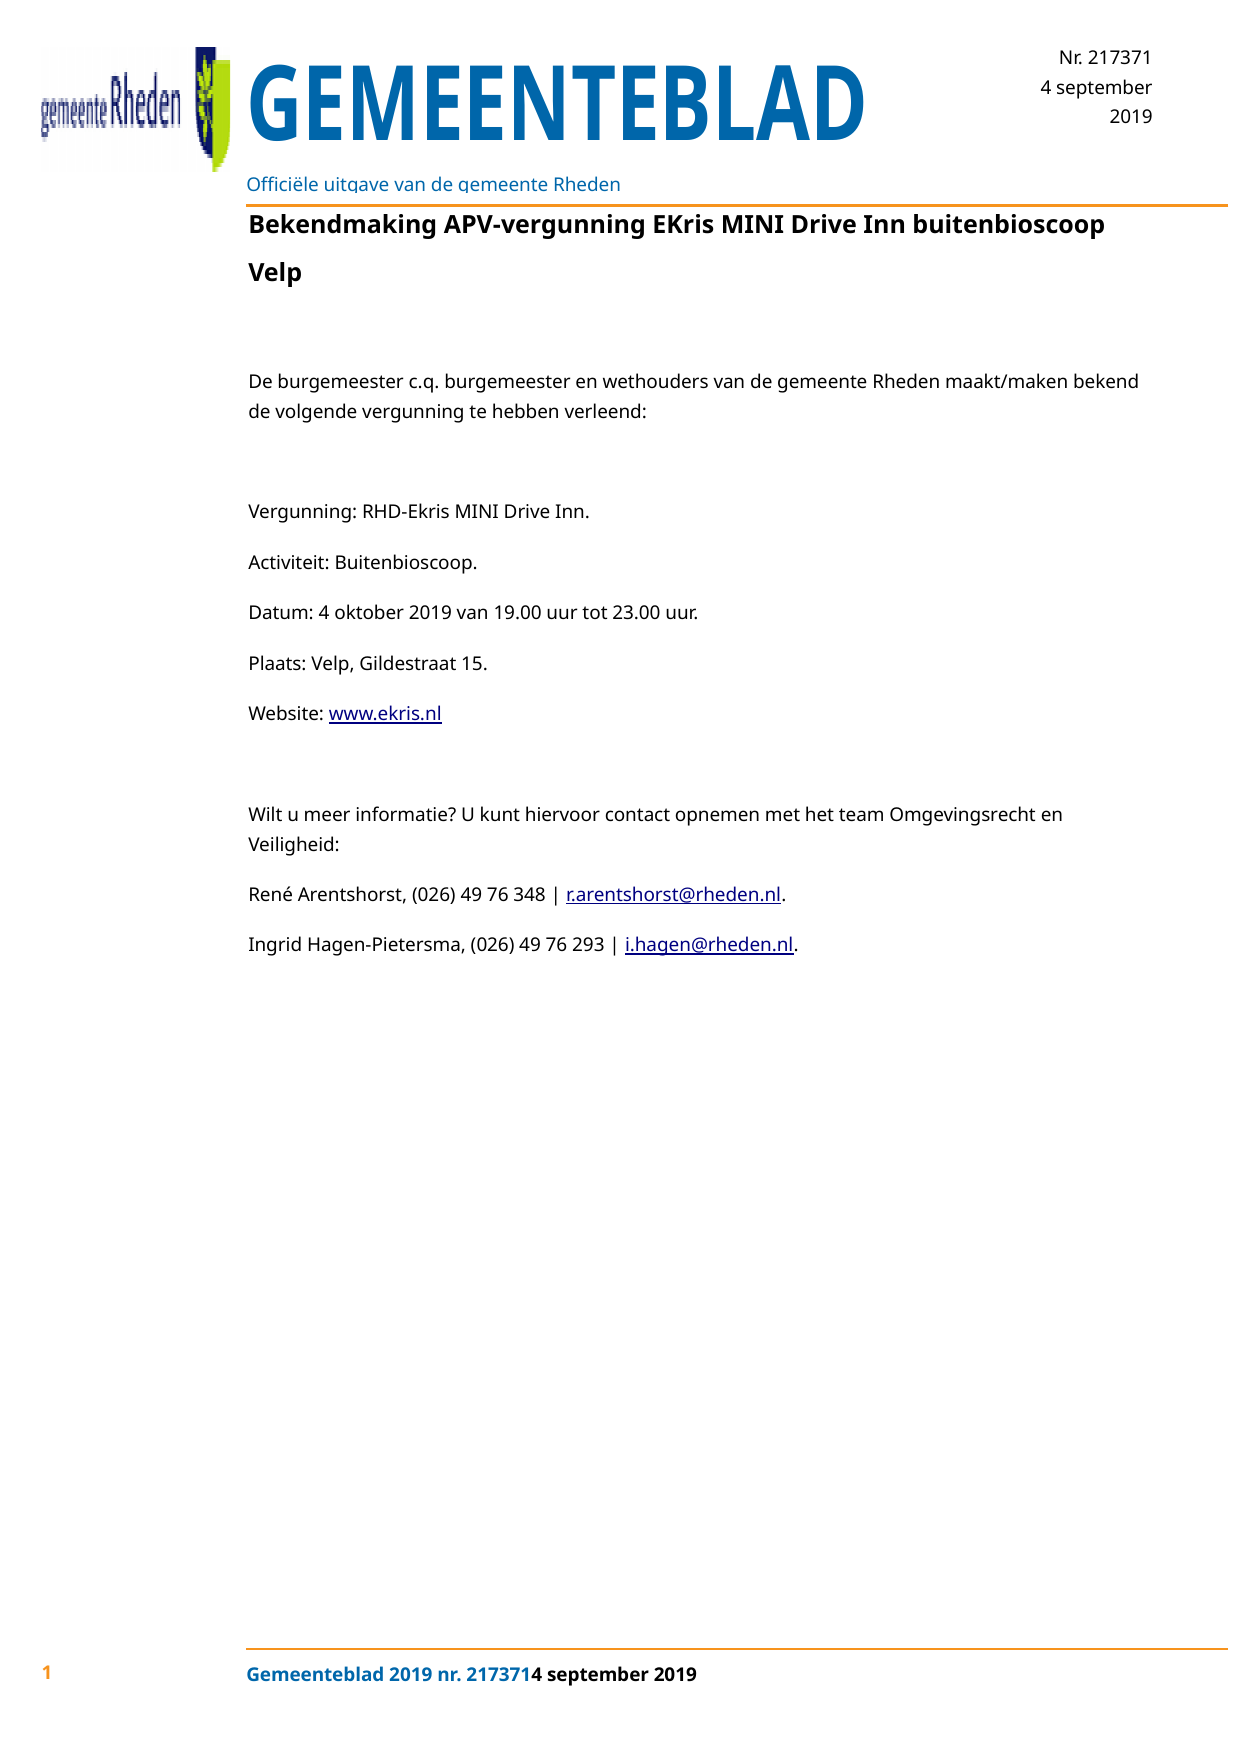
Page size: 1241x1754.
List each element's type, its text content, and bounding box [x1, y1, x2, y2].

text Ingrid Hagen-Pietersma, (026) 49 76 293 | i.hagen@rheden.nl. [248, 932, 1152, 957]
picture [41, 47, 231, 172]
text Activiteit: Buitenbioscoop. [248, 549, 1152, 575]
text Bekendmaking APV-vergunning EKris MINI Drive Inn buitenbioscoop Velp [248, 207, 1152, 288]
text Website: www.ekris.nl [248, 700, 1152, 726]
text Datum: 4 oktober 2019 van 19.00 uur tot 23.00 uur. [248, 599, 1152, 625]
text De burgemeester c.q. burgemeester en wethouders van de gemeente Rheden maakt/maken bekend de volgende vergunning te hebben verleend: [248, 368, 1152, 424]
text Wilt u meer informatie? U kunt hiervoor contact opnemen met het team Omgevingsrecht en Veiligheid: [248, 801, 1152, 857]
text Plaats: Velp, Gildestraat 15. [248, 650, 1152, 676]
text Vergunning: RHD-Ekris MINI Drive Inn. [248, 499, 1152, 524]
text René Arentshorst, (026) 49 76 348 | r.arentshorst@rheden.nl. [248, 881, 1152, 907]
